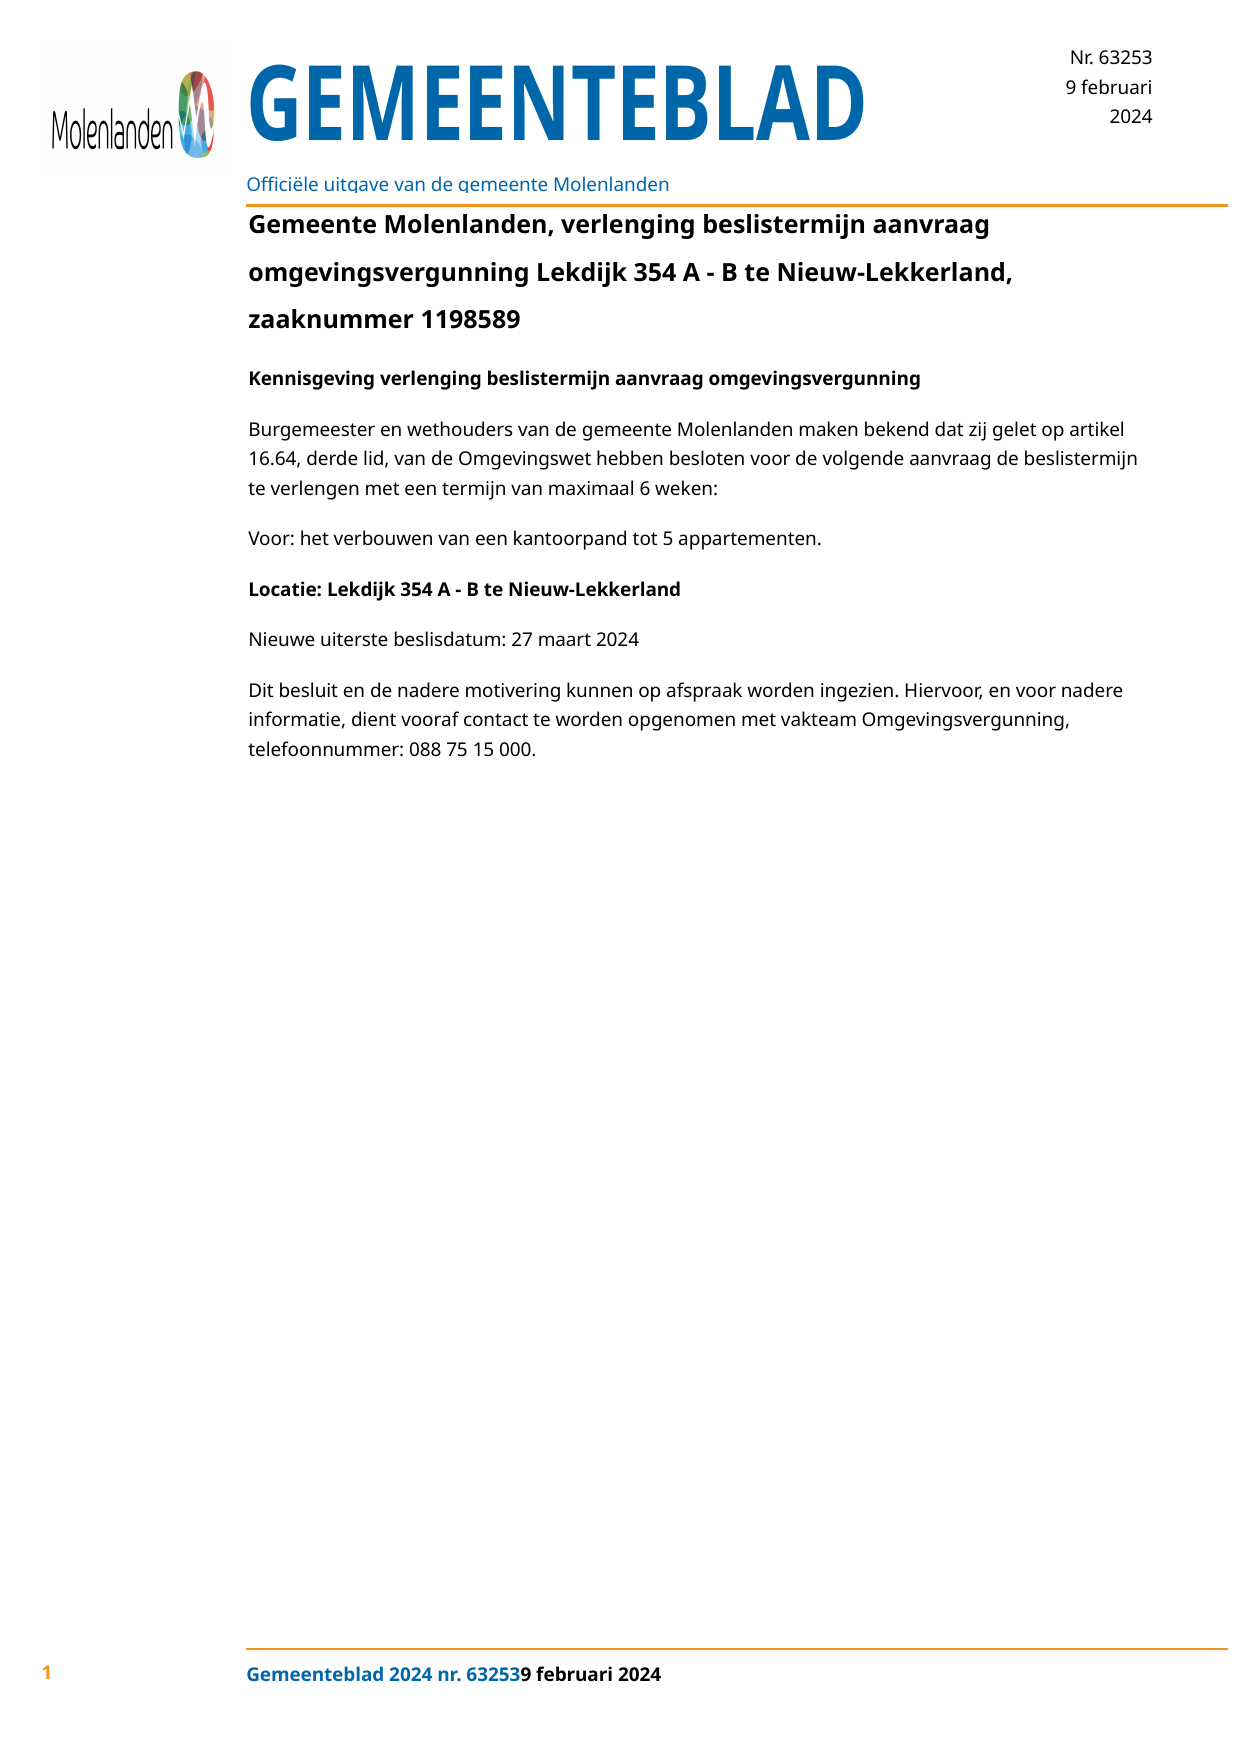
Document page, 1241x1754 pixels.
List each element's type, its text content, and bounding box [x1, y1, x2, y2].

text Dit besluit en de nadere motivering kunnen op afspraak worden ingezien. Hiervoor, en voor nadere informatie, dient vooraf contact te worden opgenomen met vakteam Omgevingsvergunning, telefoonnummer: 088 75 15 000. [248, 677, 1152, 762]
picture [41, 47, 231, 172]
text Kennisgeving verlenging beslistermijn aanvraag omgevingsvergunning [248, 366, 1152, 391]
text Locatie: Lekdijk 354 A - B te Nieuw-Lekkerland [248, 576, 1152, 602]
text Burgemeester en wethouders van de gemeente Molenlanden maken bekend dat zij gelet op artikel 16.64, derde lid, van de Omgevingswet hebben besloten voor de volgende aanvraag de beslistermijn te verlengen met een termijn van maximaal 6 weken: [248, 416, 1152, 501]
text Gemeente Molenlanden, verlenging beslistermijn aanvraag omgevingsvergunning Lekdijk 354 A - B te Nieuw-Lekkerland, zaaknummer 1198589 [248, 207, 1152, 336]
text Voor: het verbouwen van een kantoorpand tot 5 appartementen. [248, 526, 1152, 551]
text Nieuwe uiterste beslisdatum: 27 maart 2024 [248, 626, 1152, 652]
